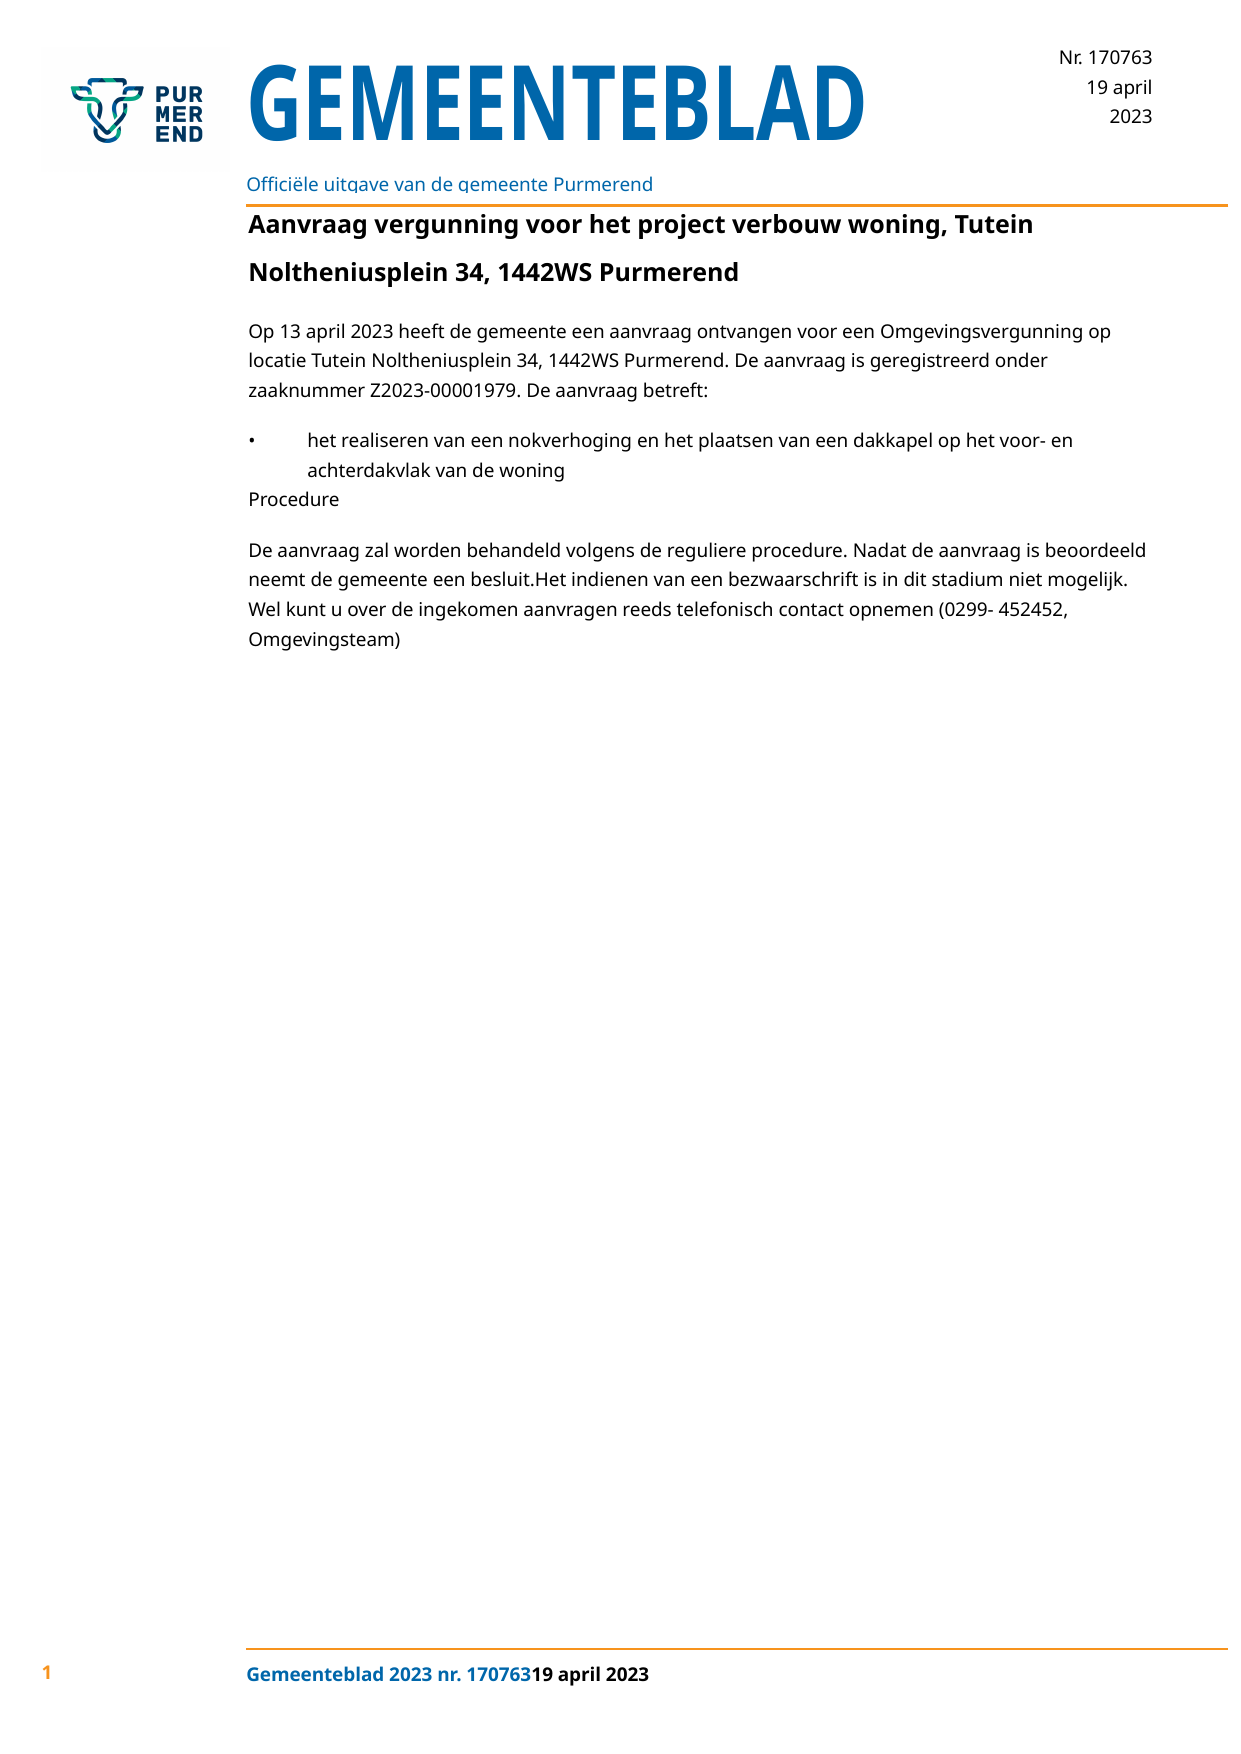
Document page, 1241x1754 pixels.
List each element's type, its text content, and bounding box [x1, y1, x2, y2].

text Aanvraag vergunning voor het project verbouw woning, Tutein Noltheniusplein 34, 1442WS Purmerend [248, 207, 1152, 288]
text Procedure [248, 487, 1152, 512]
text Op 13 april 2023 heeft de gemeente een aanvraag ontvangen voor een Omgevingsvergunning op locatie Tutein Noltheniusplein 34, 1442WS Purmerend. De aanvraag is geregistreerd onder zaaknummer Z2023-00001979. De aanvraag betreft: [248, 318, 1152, 403]
list het realiseren van een nokverhoging en het plaatsen van een dakkapel op het voor- en achterdakvlak van de woning [248, 427, 1152, 483]
picture [41, 47, 231, 172]
text De aanvraag zal worden behandeld volgens de reguliere procedure. Nadat de aanvraag is beoordeeld neemt de gemeente een besluit.Het indienen van een bezwaarschrift is in dit stadium niet mogelijk. Wel kunt u over de ingekomen aanvragen reeds telefonisch contact opnemen (0299- 452452, Omgevingsteam) [248, 537, 1152, 652]
